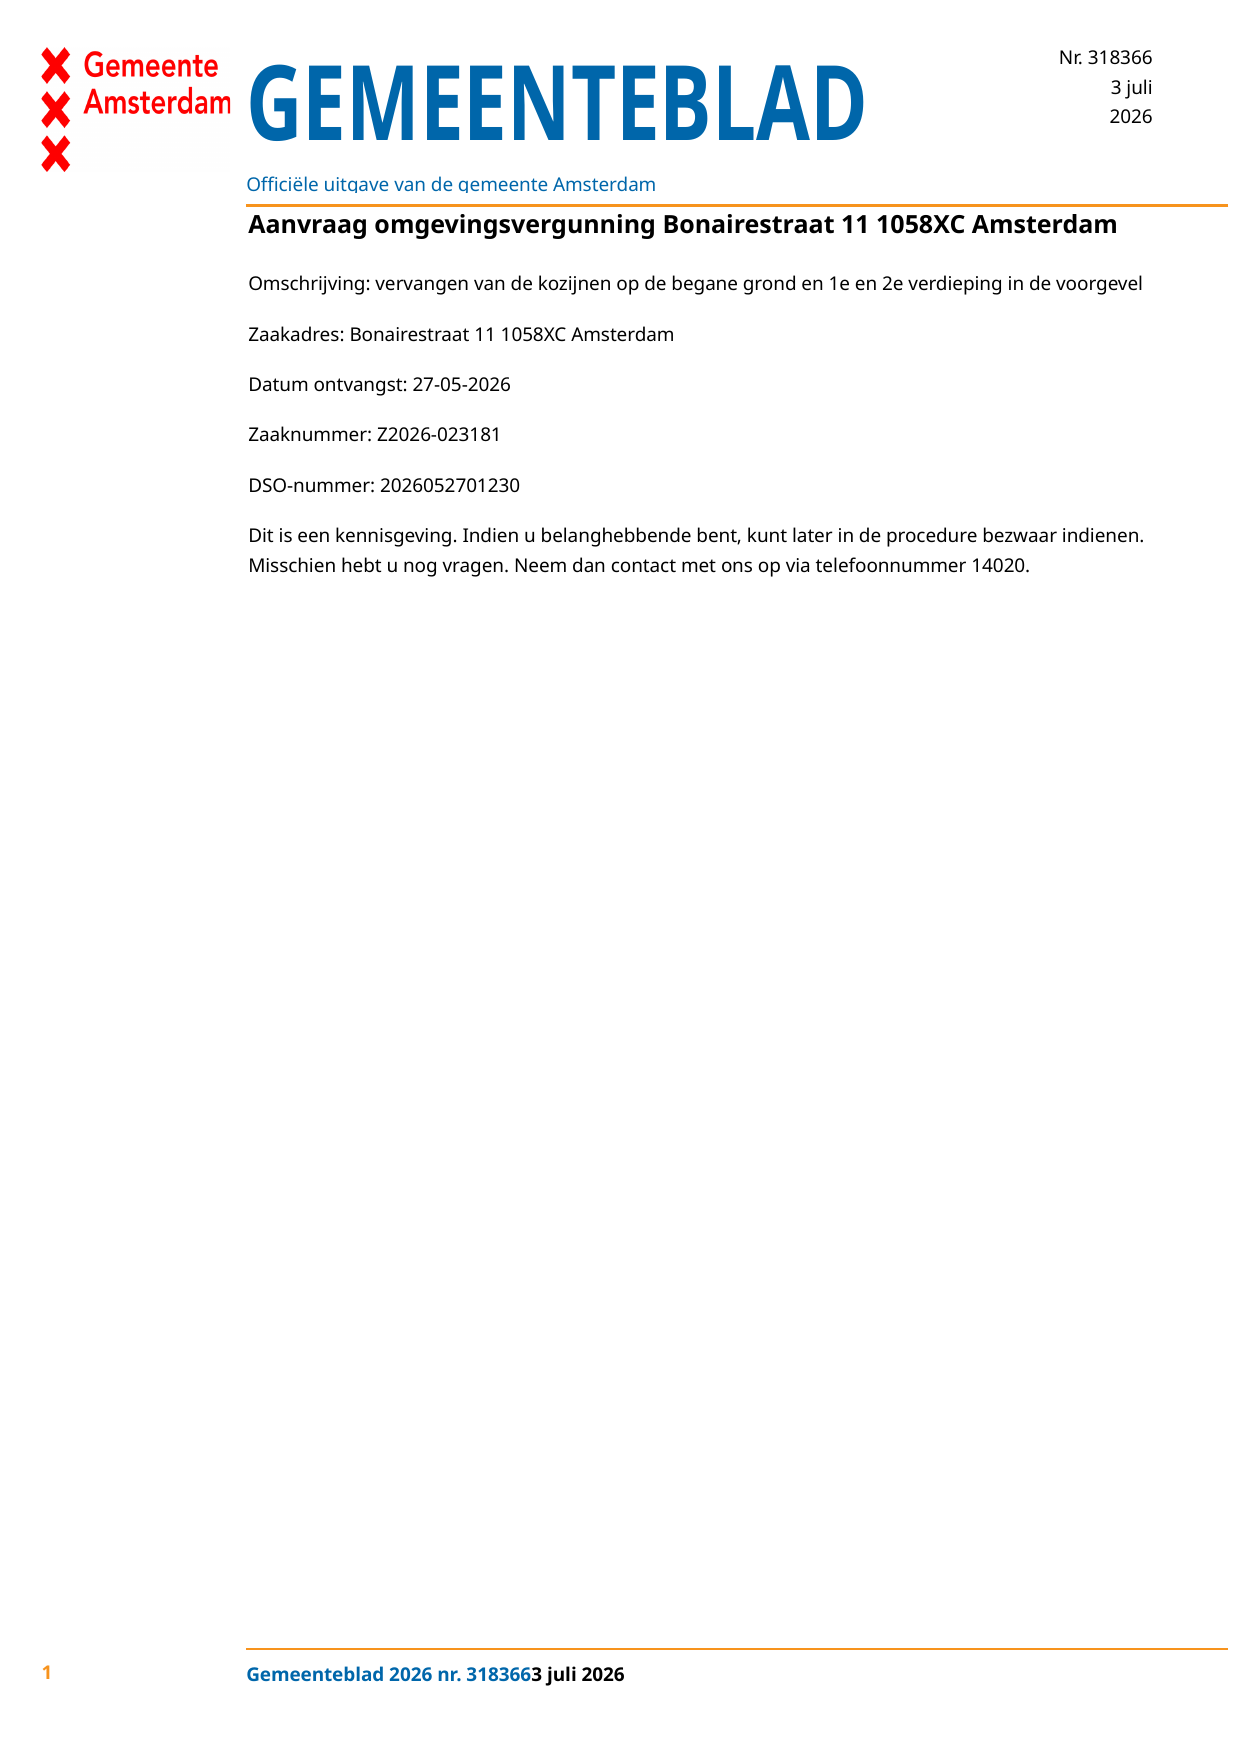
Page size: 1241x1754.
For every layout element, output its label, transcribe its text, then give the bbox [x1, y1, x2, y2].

text Zaaknummer: Z2026-023181 [248, 422, 1152, 447]
text Zaakadres: Bonairestraat 11 1058XC Amsterdam [248, 321, 1152, 346]
text Dit is een kennisgeving. Indien u belanghebbende bent, kunt later in de procedure bezwaar indienen. Misschien hebt u nog vragen. Neem dan contact met ons op via telefoonnummer 14020. [248, 522, 1152, 578]
text Omschrijving: vervangen van de kozijnen op de begane grond en 1e en 2e verdieping in de voorgevel [248, 270, 1152, 296]
text Datum ontvangst: 27-05-2026 [248, 371, 1152, 397]
text DSO-nummer: 2026052701230 [248, 472, 1152, 498]
picture [41, 47, 231, 172]
text Aanvraag omgevingsvergunning Bonairestraat 11 1058XC Amsterdam [248, 207, 1152, 241]
